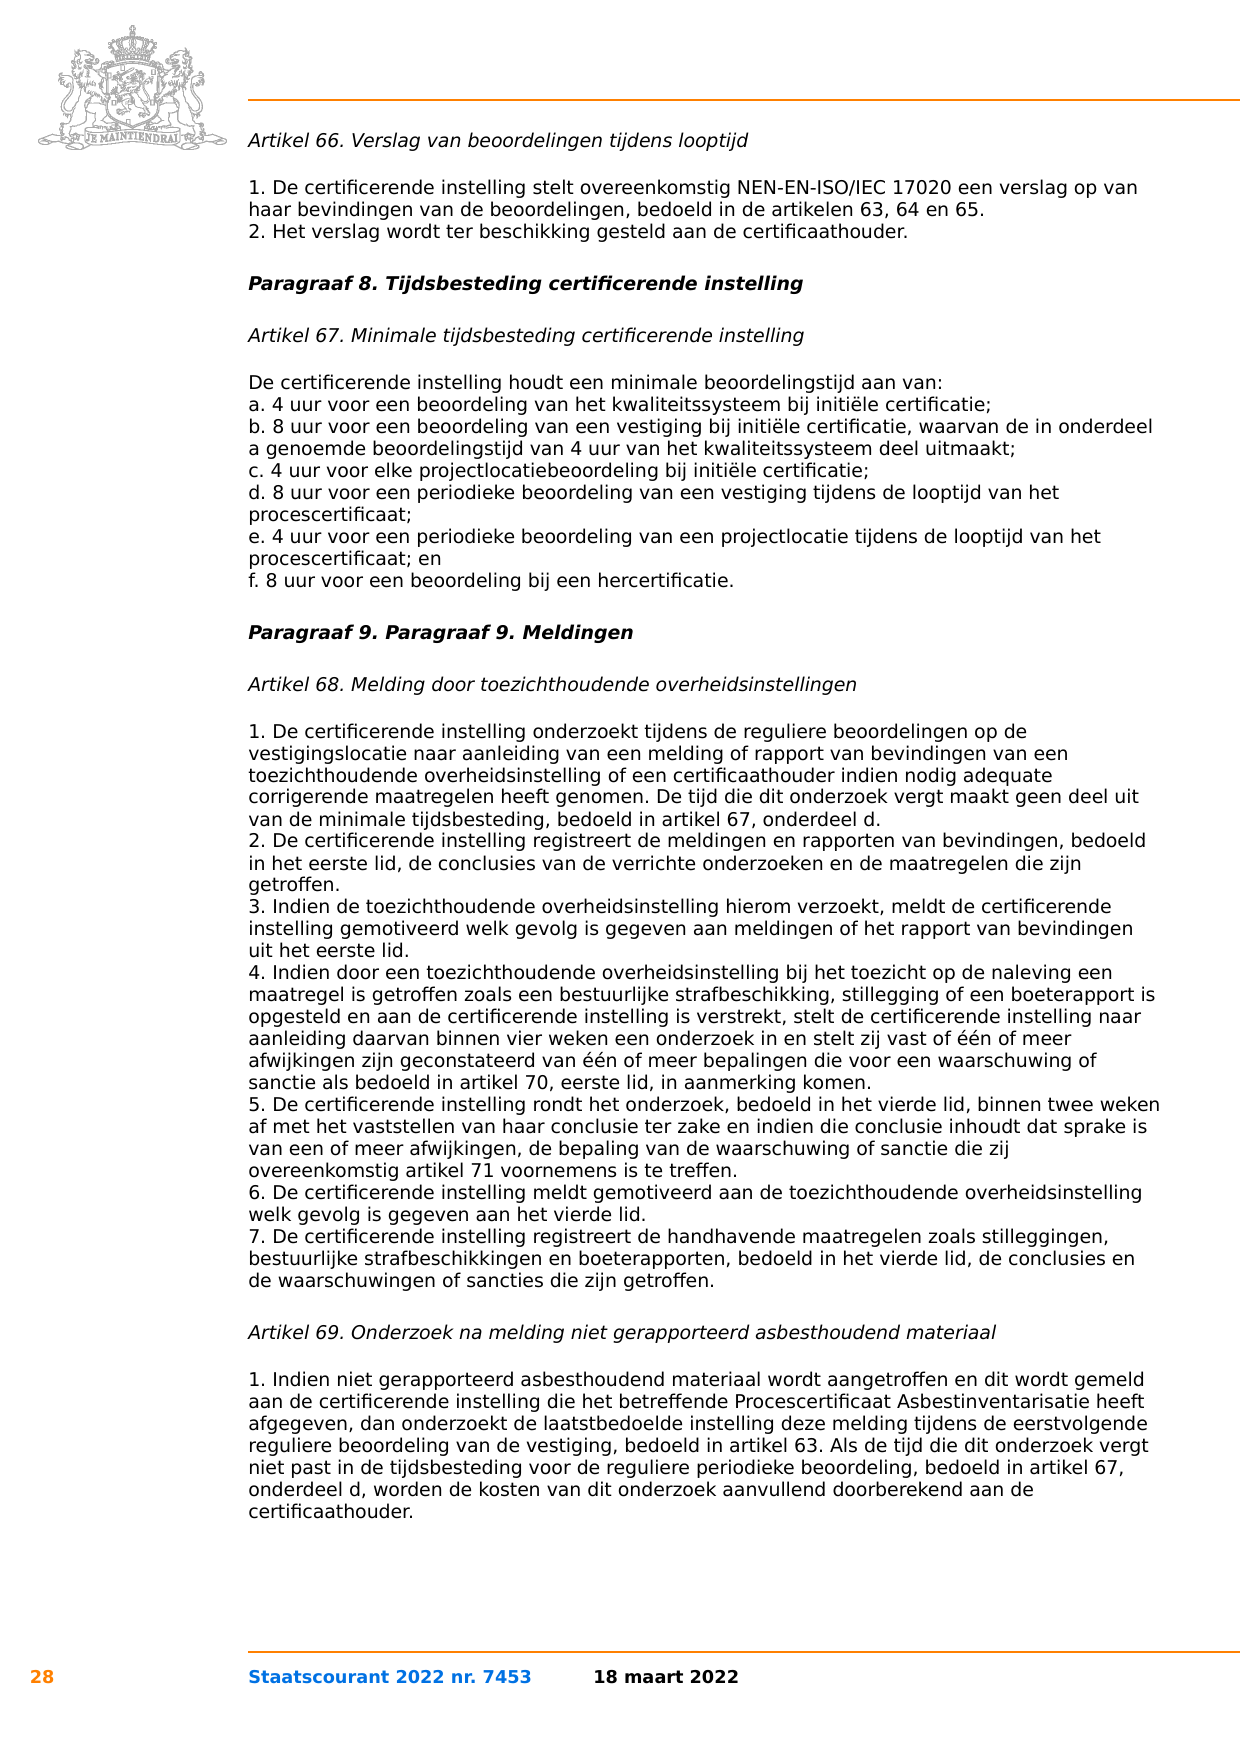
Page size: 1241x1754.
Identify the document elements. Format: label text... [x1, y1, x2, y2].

text 1. De certificerende instelling onderzoekt tijdens de reguliere beoordelingen op de vestigingslocatie naar aanleiding van een melding of rapport van bevindingen van een toezichthoudende overheidsinstelling of een certificaathouder indien nodig adequate corrigerende maatregelen heeft genomen. De tijd die dit onderzoek vergt maakt geen deel uit van de minimale tijdsbesteding, bedoeld in artikel 67, onderdeel d. [248, 721, 1163, 830]
text e. 4 uur voor een periodieke beoordeling van een projectlocatie tijdens de looptijd van het procescertificaat; en [248, 526, 1163, 569]
text 6. De certificerende instelling meldt gemotiveerd aan de toezichthoudende overheidsinstelling welk gevolg is gegeven aan het vierde lid. [248, 1182, 1163, 1226]
subtitle Artikel 69. Onderzoek na melding niet gerapporteerd asbesthoudend materiaal [248, 1322, 1163, 1344]
picture [38, 25, 227, 150]
text d. 8 uur voor een periodieke beoordeling van een vestiging tijdens de looptijd van het procescertificaat; [248, 482, 1163, 526]
text 5. De certificerende instelling rondt het onderzoek, bedoeld in het vierde lid, binnen twee weken af met het vaststellen van haar conclusie ter zake en indien die conclusie inhoudt dat sprake is van een of meer afwijkingen, de bepaling van de waarschuwing of sanctie die zij overeenkomstig artikel 71 voornemens is te treffen. [248, 1094, 1163, 1182]
text c. 4 uur voor elke projectlocatiebeoordeling bij initiële certificatie; [248, 460, 1163, 482]
text 1. Indien niet gerapporteerd asbesthoudend materiaal wordt aangetroffen en dit wordt gemeld aan de certificerende instelling die het betreffende Procescertificaat Asbestinventarisatie heeft afgegeven, dan onderzoekt de laatstbedoelde instelling deze melding tijdens de eerstvolgende reguliere beoordeling van de vestiging, bedoeld in artikel 63. Als de tijd die dit onderzoek vergt niet past in de tijdsbesteding voor de reguliere periodieke beoordeling, bedoeld in artikel 67, onderdeel d, worden de kosten van dit onderzoek aanvullend doorberekend aan de certificaathouder. [248, 1369, 1163, 1523]
text 4. Indien door een toezichthoudende overheidsinstelling bij het toezicht op de naleving een maatregel is getroffen zoals een bestuurlijke strafbeschikking, stillegging of een boeterapport is opgesteld en aan de certificerende instelling is verstrekt, stelt de certificerende instelling naar aanleiding daarvan binnen vier weken een onderzoek in en stelt zij vast of één of meer afwijkingen zijn geconstateerd van één of meer bepalingen die voor een waarschuwing of sanctie als bedoeld in artikel 70, eerste lid, in aanmerking komen. [248, 962, 1163, 1094]
text 1. De certificerende instelling stelt overeenkomstig NEN-EN-ISO/IEC 17020 een verslag op van haar bevindingen van de beoordelingen, bedoeld in de artikelen 63, 64 en 65. [248, 177, 1163, 221]
text f. 8 uur voor een beoordeling bij een hercertificatie. [248, 569, 1163, 592]
subtitle Artikel 67. Minimale tijdsbesteding certificerende instelling [248, 325, 1163, 347]
subtitle Artikel 66. Verslag van beoordelingen tijdens looptijd [248, 130, 1163, 152]
text 3. Indien de toezichthoudende overheidsinstelling hierom verzoekt, meldt de certificerende instelling gemotiveerd welk gevolg is gegeven aan meldingen of het rapport van bevindingen uit het eerste lid. [248, 896, 1163, 962]
subtitle Paragraaf 9. Paragraaf 9. Meldingen [248, 622, 1163, 643]
text 2. De certificerende instelling registreert de meldingen en rapporten van bevindingen, bedoeld in het eerste lid, de conclusies van de verrichte onderzoeken en de maatregelen die zijn getroffen. [248, 830, 1163, 896]
subtitle Paragraaf 8. Tijdsbesteding certificerende instelling [248, 273, 1163, 295]
text 2. Het verslag wordt ter beschikking gesteld aan de certificaathouder. [248, 221, 1163, 243]
subtitle Artikel 68. Melding door toezichthoudende overheidsinstellingen [248, 673, 1163, 696]
text a. 4 uur voor een beoordeling van het kwaliteitssysteem bij initiële certificatie; [248, 394, 1163, 416]
text b. 8 uur voor een beoordeling van een vestiging bij initiële certificatie, waarvan de in onderdeel a genoemde beoordelingstijd van 4 uur van het kwaliteitssysteem deel uitmaakt; [248, 416, 1163, 460]
text De certificerende instelling houdt een minimale beoordelingstijd aan van: [248, 372, 1163, 394]
text 7. De certificerende instelling registreert de handhavende maatregelen zoals stilleggingen, bestuurlijke strafbeschikkingen en boeterapporten, bedoeld in het vierde lid, de conclusies en de waarschuwingen of sancties die zijn getroffen. [248, 1226, 1163, 1292]
